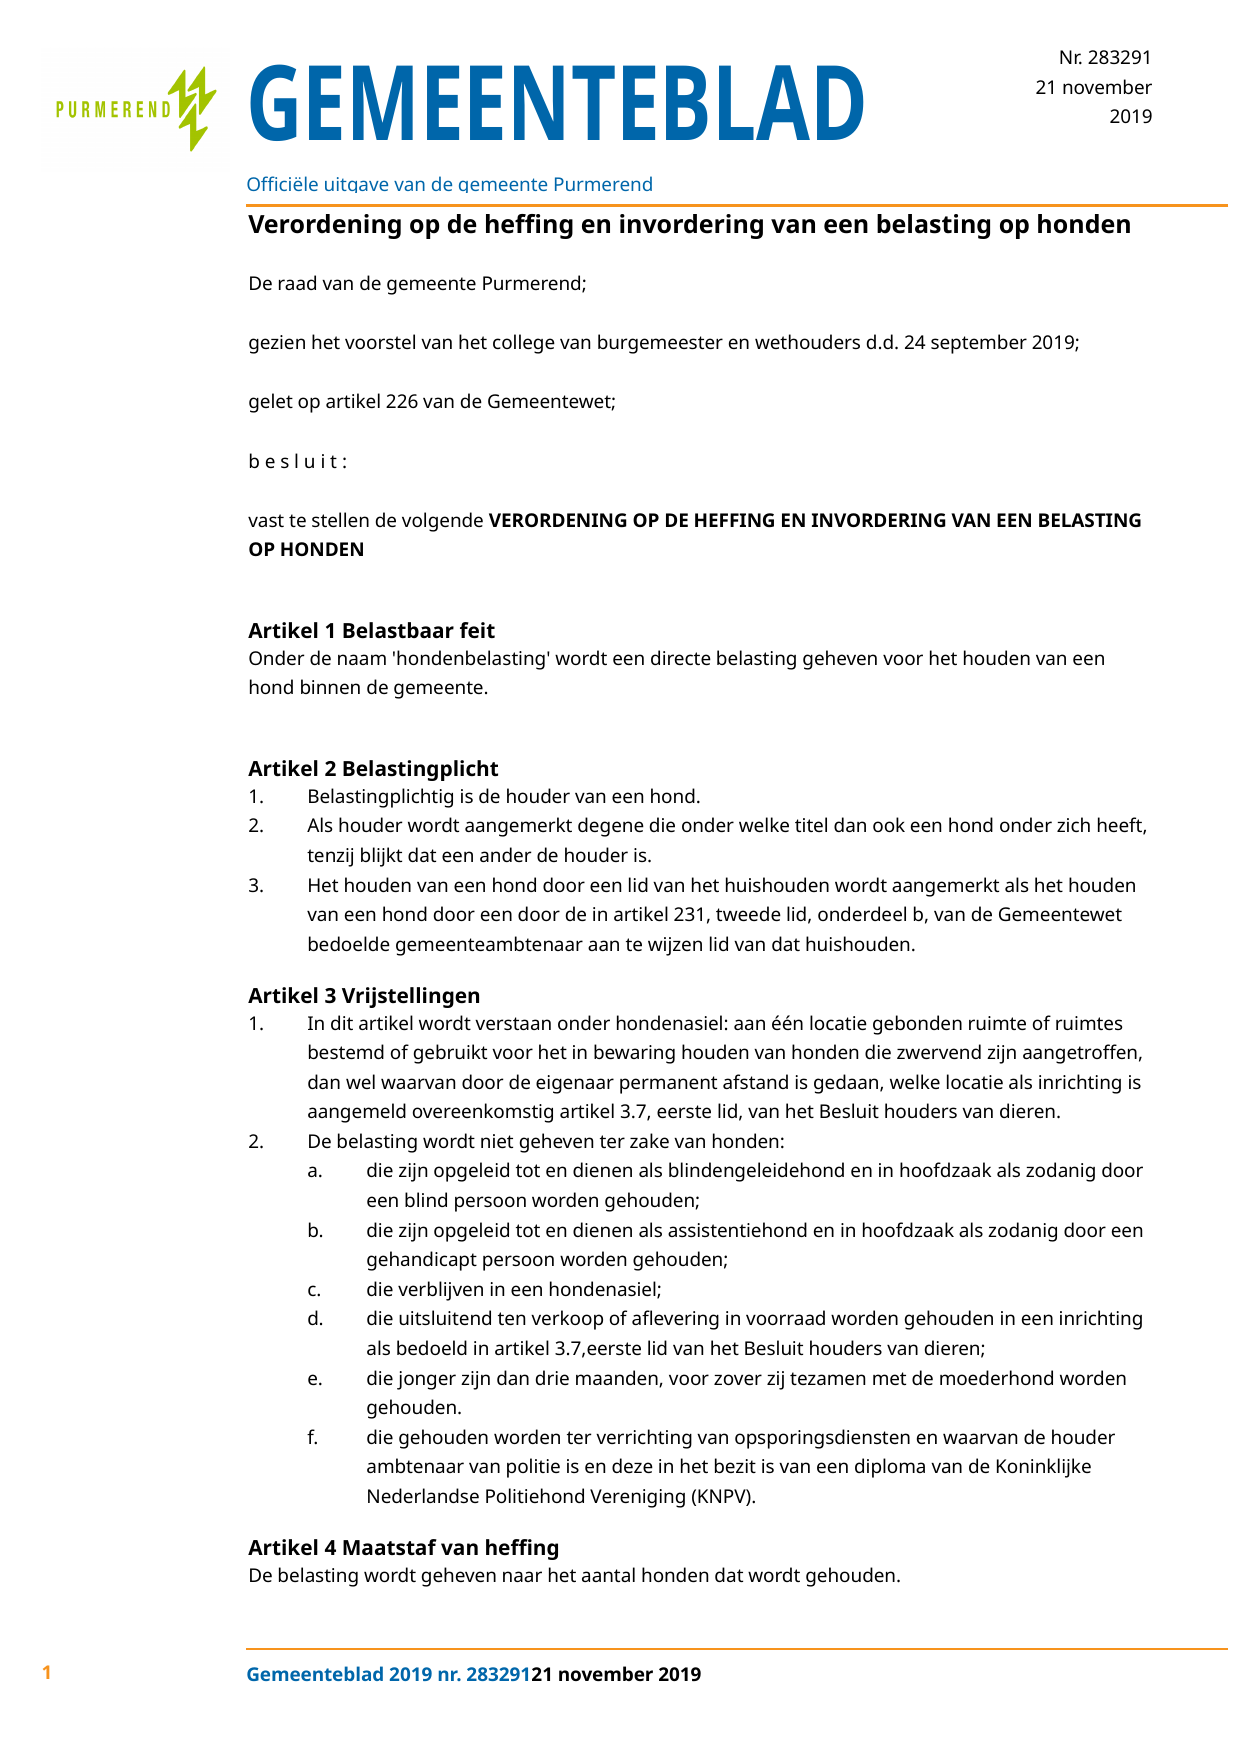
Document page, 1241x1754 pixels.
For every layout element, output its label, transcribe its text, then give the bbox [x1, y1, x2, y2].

text Onder de naam 'hondenbelasting' wordt een directe belasting geheven voor het houden van een hond binnen de gemeente. [248, 645, 1152, 700]
text Artikel 4 Maatstaf van heffing [248, 1533, 1152, 1562]
list die zijn opgeleid tot en dienen als assistentiehond en in hoofdzaak als zodanig door een gehandicapt persoon worden gehouden; [307, 1217, 1152, 1272]
list In dit artikel wordt verstaan onder hondenasiel: aan één locatie gebonden ruimte of ruimtes bestemd of gebruikt voor het in bewaring houden van honden die zwervend zijn aangetroffen, dan wel waarvan door de eigenaar permanent afstand is gedaan, welke locatie als inrichting is aangemeld overeenkomstig artikel 3.7, eerste lid, van het Besluit houders van dieren. [248, 1010, 1152, 1124]
text De belasting wordt geheven naar het aantal honden dat wordt gehouden. [248, 1562, 1152, 1588]
list Belastingplichtig is de houder van een hond. [248, 783, 1152, 809]
text Verordening op de heffing en invordering van een belasting op honden [248, 207, 1152, 241]
text Artikel 1 Belastbaar feit [248, 617, 1152, 645]
text gelet op artikel 226 van de Gemeentewet; [248, 389, 1152, 414]
text b e s l u i t : [248, 448, 1152, 473]
list die uitsluitend ten verkoop of aflevering in voorraad worden gehouden in een inrichting als bedoeld in artikel 3.7,eerste lid van het Besluit houders van dieren; [307, 1306, 1152, 1361]
text vast te stellen de volgende VERORDENING OP DE HEFFING EN INVORDERING VAN EEN BELASTING OP HONDEN [248, 507, 1152, 562]
list die verblijven in een hondenasiel; [307, 1276, 1152, 1302]
list Als houder wordt aangemerkt degene die onder welke titel dan ook een hond onder zich heeft, tenzij blijkt dat een ander de houder is. [248, 813, 1152, 868]
text Artikel 2 Belastingplicht [248, 754, 1152, 783]
picture [41, 47, 231, 172]
list die jonger zijn dan drie maanden, voor zover zij tezamen met de moederhond worden gehouden. [307, 1365, 1152, 1420]
list die zijn opgeleid tot en dienen als blindengeleidehond en in hoofdzaak als zodanig door een blind persoon worden gehouden; [307, 1158, 1152, 1213]
text De raad van de gemeente Purmerend; [248, 270, 1152, 296]
text Artikel 3 Vrijstellingen [248, 981, 1152, 1010]
text gezien het voorstel van het college van burgemeester en wethouders d.d. 24 september 2019; [248, 329, 1152, 355]
list De belasting wordt niet geheven ter zake van honden: [248, 1128, 1152, 1154]
list die gehouden worden ter verrichting van opsporingsdiensten en waarvan de houder ambtenaar van politie is en deze in het bezit is van een diploma van de Koninklijke Nederlandse Politiehond Vereniging (KNPV). [307, 1424, 1152, 1509]
list Het houden van een hond door een lid van het huishouden wordt aangemerkt als het houden van een hond door een door de in artikel 231, tweede lid, onderdeel b, van de Gemeentewet bedoelde gemeenteambtenaar aan te wijzen lid van dat huishouden. [248, 872, 1152, 957]
